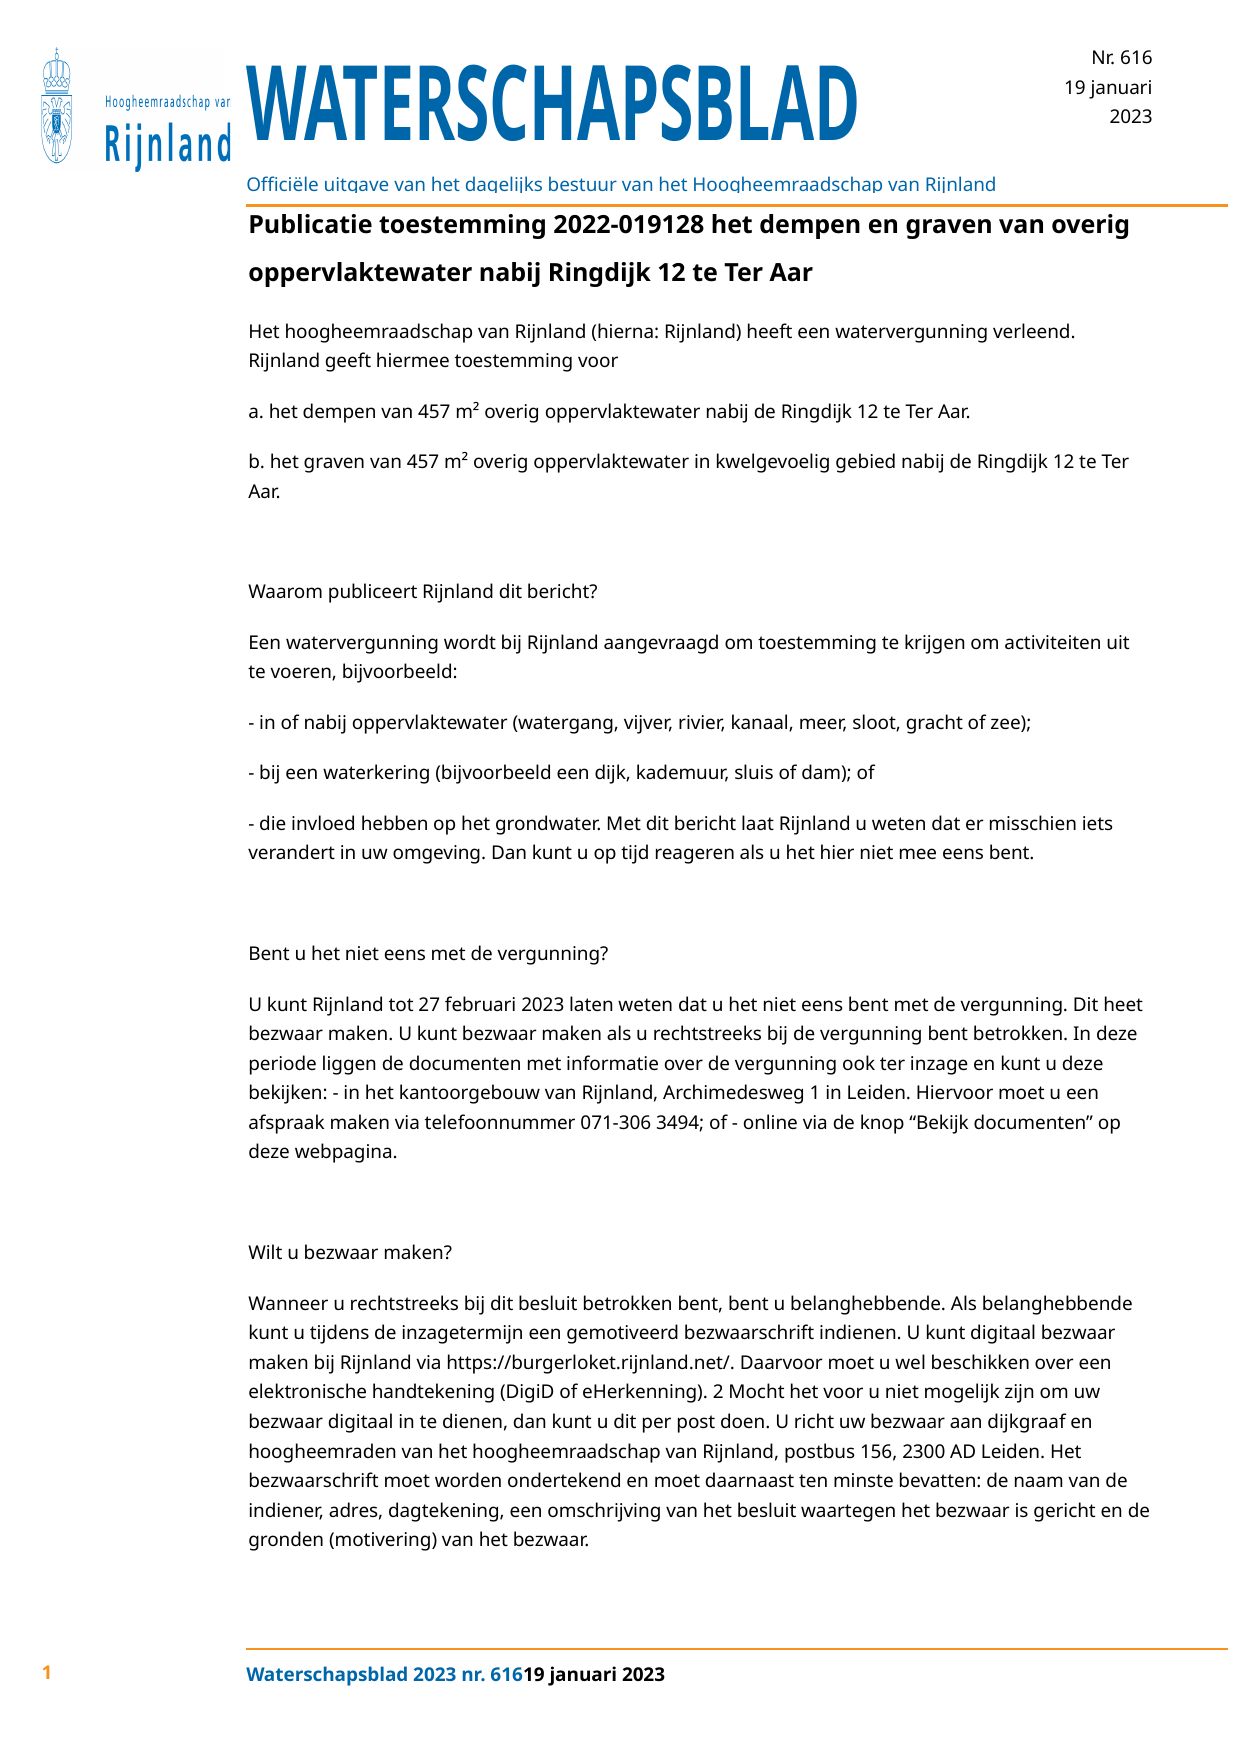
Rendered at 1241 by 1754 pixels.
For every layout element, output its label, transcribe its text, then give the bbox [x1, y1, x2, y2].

text Bent u het niet eens met de vergunning? [248, 940, 1152, 966]
text Wanneer u rechtstreeks bij dit besluit betrokken bent, bent u belanghebbende. Als belanghebbende kunt u tijdens de inzagetermijn een gemotiveerd bezwaarschrift indienen. U kunt digitaal bezwaar maken bij Rijnland via https://burgerloket.rijnland.net/. Daarvoor moet u wel beschikken over een elektronische handtekening (DigiD of eHerkenning). 2 Mocht het voor u niet mogelijk zijn om uw bezwaar digitaal in te dienen, dan kunt u dit per post doen. U richt uw bezwaar aan dijkgraaf en hoogheemraden van het hoogheemraadschap van Rijnland, postbus 156, 2300 AD Leiden. Het bezwaarschrift moet worden ondertekend en moet daarnaast ten minste bevatten: de naam van de indiener, adres, dagtekening, een omschrijving van het besluit waartegen het bezwaar is gericht en de gronden (motivering) van het bezwaar. [248, 1290, 1152, 1552]
text Waarom publiceert Rijnland dit bericht? [248, 579, 1152, 604]
text Het hoogheemraadschap van Rijnland (hierna: Rijnland) heeft een watervergunning verleend. Rijnland geeft hiermee toestemming voor [248, 318, 1152, 373]
text a. het dempen van 457 m² overig oppervlaktewater nabij de Ringdijk 12 te Ter Aar. [248, 398, 1152, 424]
text - die invloed hebben op het grondwater. Met dit bericht laat Rijnland u weten dat er misschien iets verandert in uw omgeving. Dan kunt u op tijd reageren als u het hier niet mee eens bent. [248, 810, 1152, 865]
picture [41, 47, 231, 172]
text Een watervergunning wordt bij Rijnland aangevraagd om toestemming te krijgen om activiteiten uit te voeren, bijvoorbeeld: [248, 629, 1152, 684]
text Publicatie toestemming 2022-019128 het dempen en graven van overig oppervlaktewater nabij Ringdijk 12 te Ter Aar [248, 207, 1152, 288]
text Wilt u bezwaar maken? [248, 1239, 1152, 1265]
text - bij een waterkering (bijvoorbeeld een dijk, kademuur, sluis of dam); of [248, 759, 1152, 785]
text - in of nabij oppervlaktewater (watergang, vijver, rivier, kanaal, meer, sloot, gracht of zee); [248, 709, 1152, 735]
text U kunt Rijnland tot 27 februari 2023 laten weten dat u het niet eens bent met de vergunning. Dit heet bezwaar maken. U kunt bezwaar maken als u rechtstreeks bij de vergunning bent betrokken. In deze periode liggen de documenten met informatie over de vergunning ook ter inzage en kunt u deze bekijken: - in het kantoorgebouw van Rijnland, Archimedesweg 1 in Leiden. Hiervoor moet u een afspraak maken via telefoonnummer 071-306 3494; of - online via de knop “Bekijk documenten” op deze webpagina. [248, 991, 1152, 1164]
text b. het graven van 457 m² overig oppervlaktewater in kwelgevoelig gebied nabij de Ringdijk 12 te Ter Aar. [248, 448, 1152, 504]
